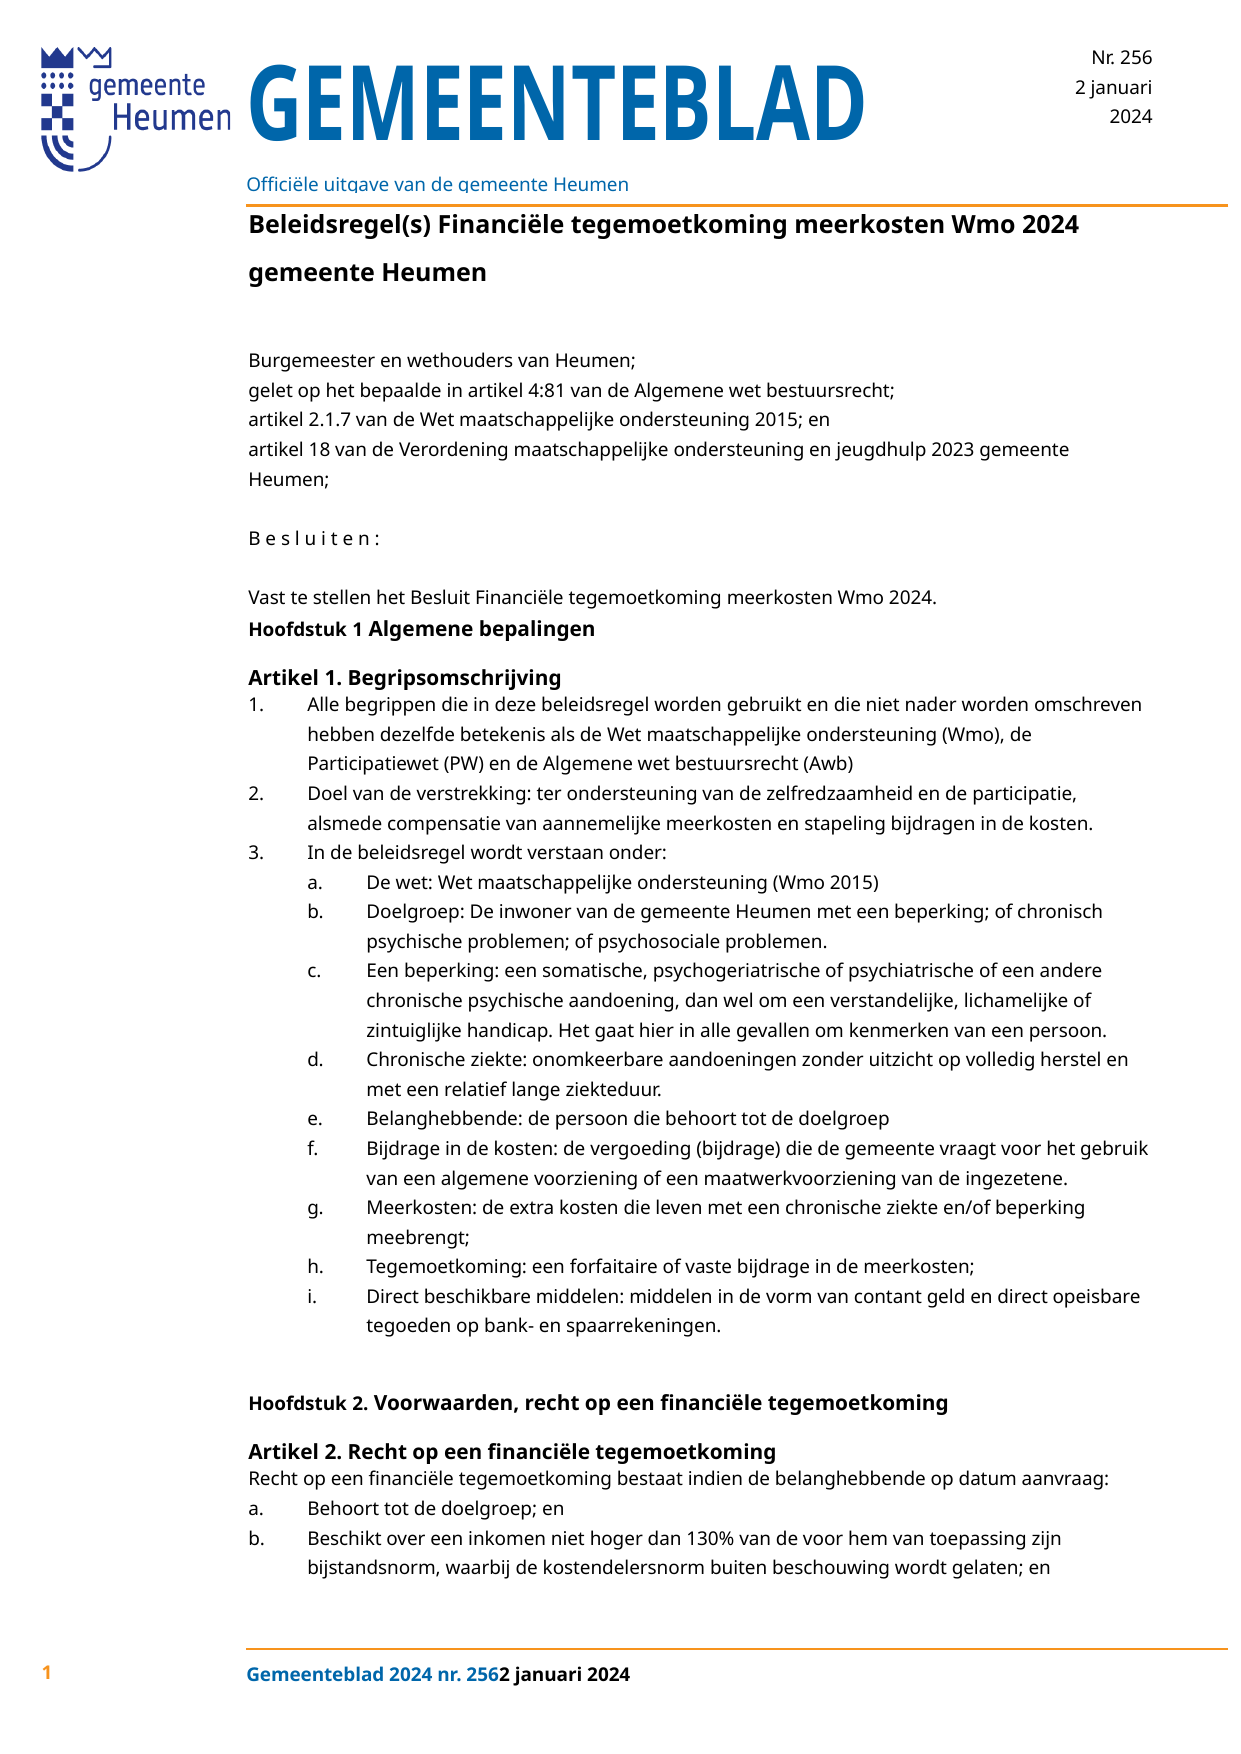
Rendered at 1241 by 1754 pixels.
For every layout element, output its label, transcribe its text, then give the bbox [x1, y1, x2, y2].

list De wet: Wet maatschappelijke ondersteuning (Wmo 2015) [307, 869, 1152, 895]
text Beleidsregel(s) Financiële tegemoetkoming meerkosten Wmo 2024 gemeente Heumen [248, 207, 1152, 288]
list Doelgroep: De inwoner van de gemeente Heumen met een beperking; of chronisch psychische problemen; of psychosociale problemen. [307, 898, 1152, 954]
text B e s l u i t e n : [248, 525, 1152, 551]
list Belanghebbende: de persoon die behoort tot de doelgroep [307, 1106, 1152, 1131]
text Hoofdstuk 1 Algemene bepalingen [248, 614, 1152, 642]
list Bijdrage in de kosten: de vergoeding (bijdrage) die de gemeente vraagt voor het gebruik van een algemene voorziening of een maatwerkvoorziening van de ingezetene. [307, 1135, 1152, 1191]
list Doel van de verstrekking: ter ondersteuning van de zelfredzaamheid en de participatie, alsmede compensatie van aannemelijke meerkosten en stapeling bijdragen in de kosten. [248, 780, 1152, 836]
text Vast te stellen het Besluit Financiële tegemoetkoming meerkosten Wmo 2024. [248, 584, 1152, 610]
list Chronische ziekte: onomkeerbare aandoeningen zonder uitzicht op volledig herstel en met een relatief lange ziekteduur. [307, 1046, 1152, 1102]
text Artikel 2. Recht op een financiële tegemoetkoming [248, 1437, 1152, 1466]
text gelet op het bepaalde in artikel 4:81 van de Algemene wet bestuursrecht; [248, 377, 1152, 403]
text Artikel 1. Begripsomschrijving [248, 663, 1152, 691]
list Beschikt over een inkomen niet hoger dan 130% van de voor hem van toepassing zijn bijstandsnorm, waarbij de kostendelersnorm buiten beschouwing wordt gelaten; en [248, 1525, 1152, 1580]
text artikel 2.1.7 van de Wet maatschappelijke ondersteuning 2015; en [248, 407, 1152, 432]
list In de beleidsregel wordt verstaan onder: [248, 839, 1152, 865]
text Hoofdstuk 2. Voorwaarden, recht op een financiële tegemoetkoming [248, 1388, 1152, 1416]
text artikel 18 van de Verordening maatschappelijke ondersteuning en jeugdhulp 2023 gemeente Heumen; [248, 436, 1152, 492]
list Tegemoetkoming: een forfaitaire of vaste bijdrage in de meerkosten; [307, 1253, 1152, 1279]
list Behoort tot de doelgroep; en [248, 1495, 1152, 1521]
text Recht op een financiële tegemoetkoming bestaat indien de belanghebbende op datum aanvraag: [248, 1466, 1152, 1491]
list Een beperking: een somatische, psychogeriatrische of psychiatrische of een andere chronische psychische aandoening, dan wel om een verstandelijke, lichamelijke of zintuiglijke handicap. Het gaat hier in alle gevallen om kenmerken van een persoon. [307, 958, 1152, 1043]
list Meerkosten: de extra kosten die leven met een chronische ziekte en/of beperking meebrengt; [307, 1194, 1152, 1250]
picture [41, 47, 231, 172]
list Alle begrippen die in deze beleidsregel worden gebruikt en die niet nader worden omschreven hebben dezelfde betekenis als de Wet maatschappelijke ondersteuning (Wmo), de Participatiewet (PW) en de Algemene wet bestuursrecht (Awb) [248, 691, 1152, 776]
text Burgemeester en wethouders van Heumen; [248, 347, 1152, 373]
list Direct beschikbare middelen: middelen in de vorm van contant geld en direct opeisbare tegoeden op bank- en spaarrekeningen. [307, 1283, 1152, 1338]
